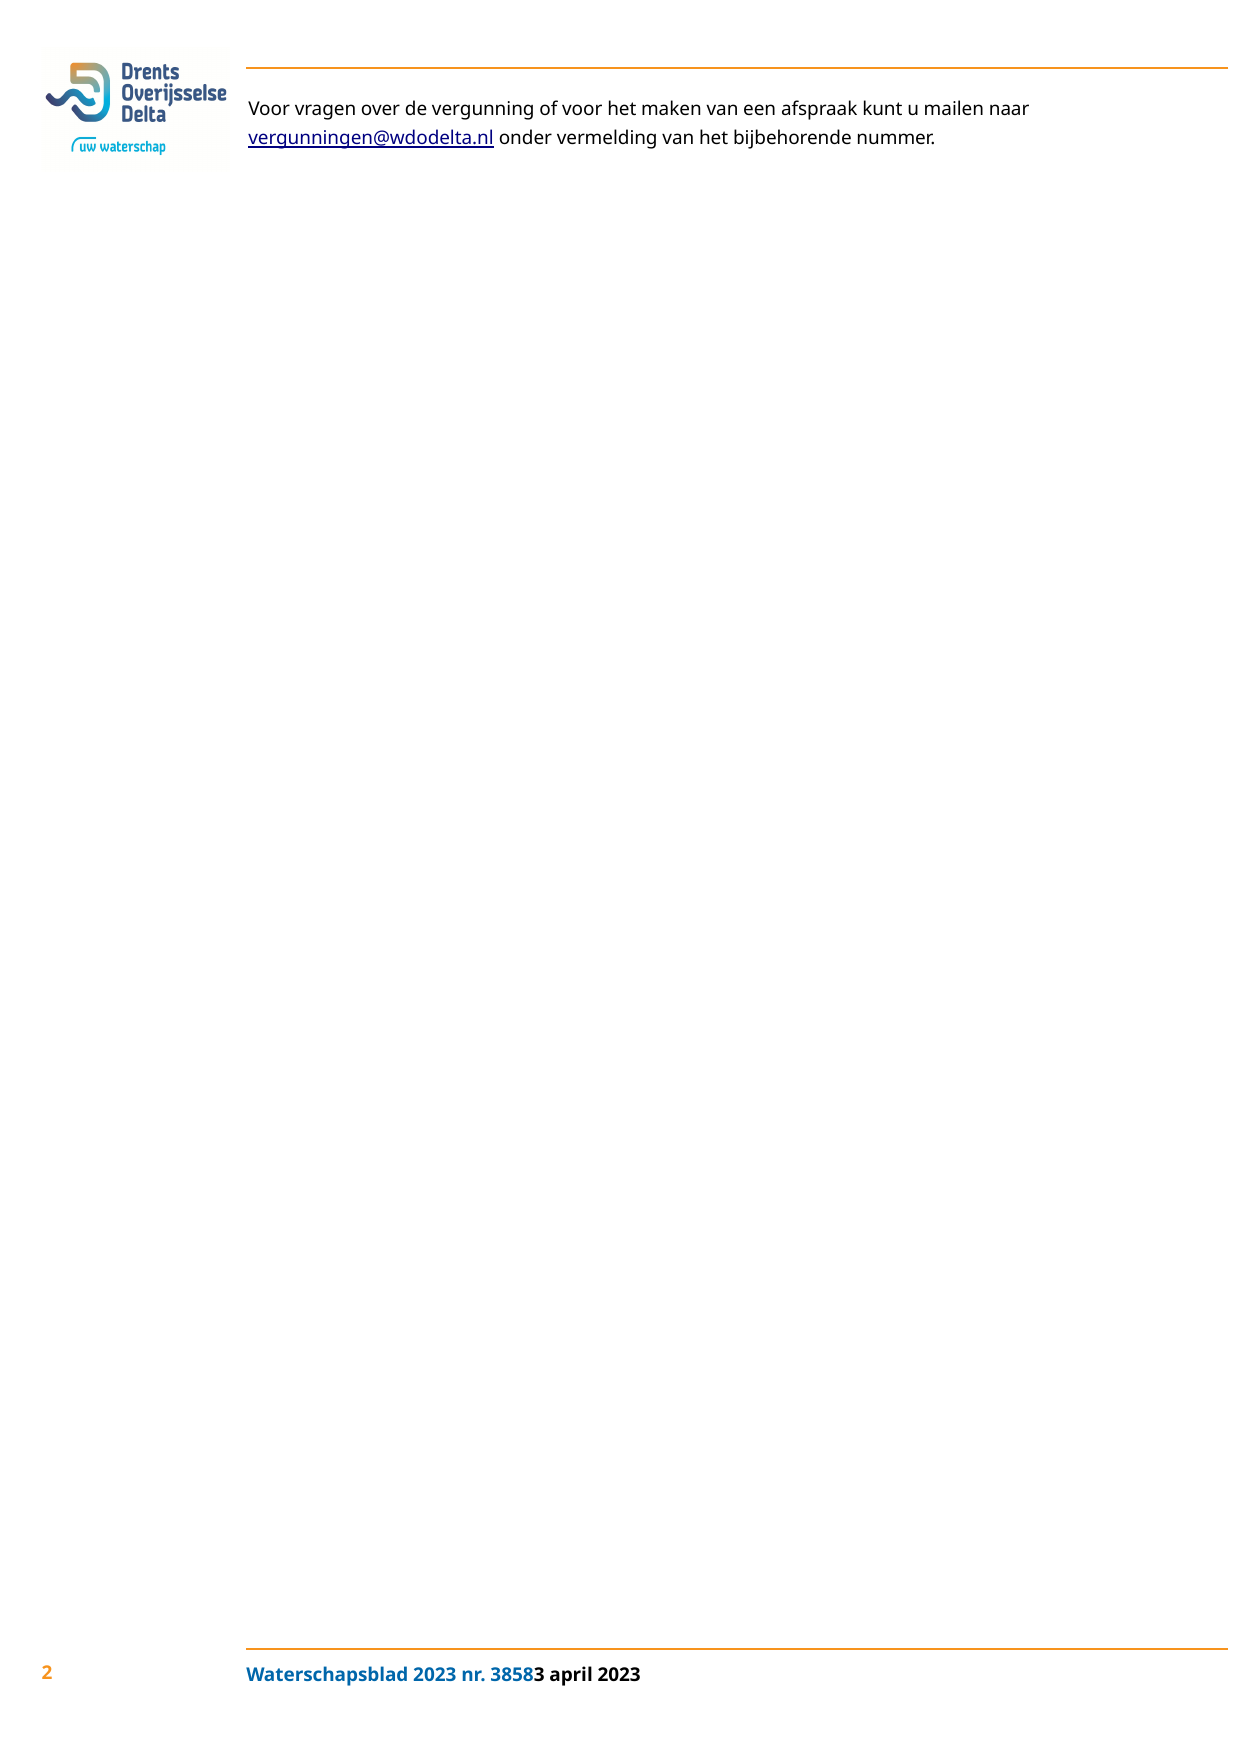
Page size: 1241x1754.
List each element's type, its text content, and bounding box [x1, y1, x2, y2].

picture [41, 47, 231, 172]
text Voor vragen over de vergunning of voor het maken van een afspraak kunt u mailen naar vergunningen@wdodelta.nl onder vermelding van het bijbehorende nummer. [248, 95, 1152, 150]
